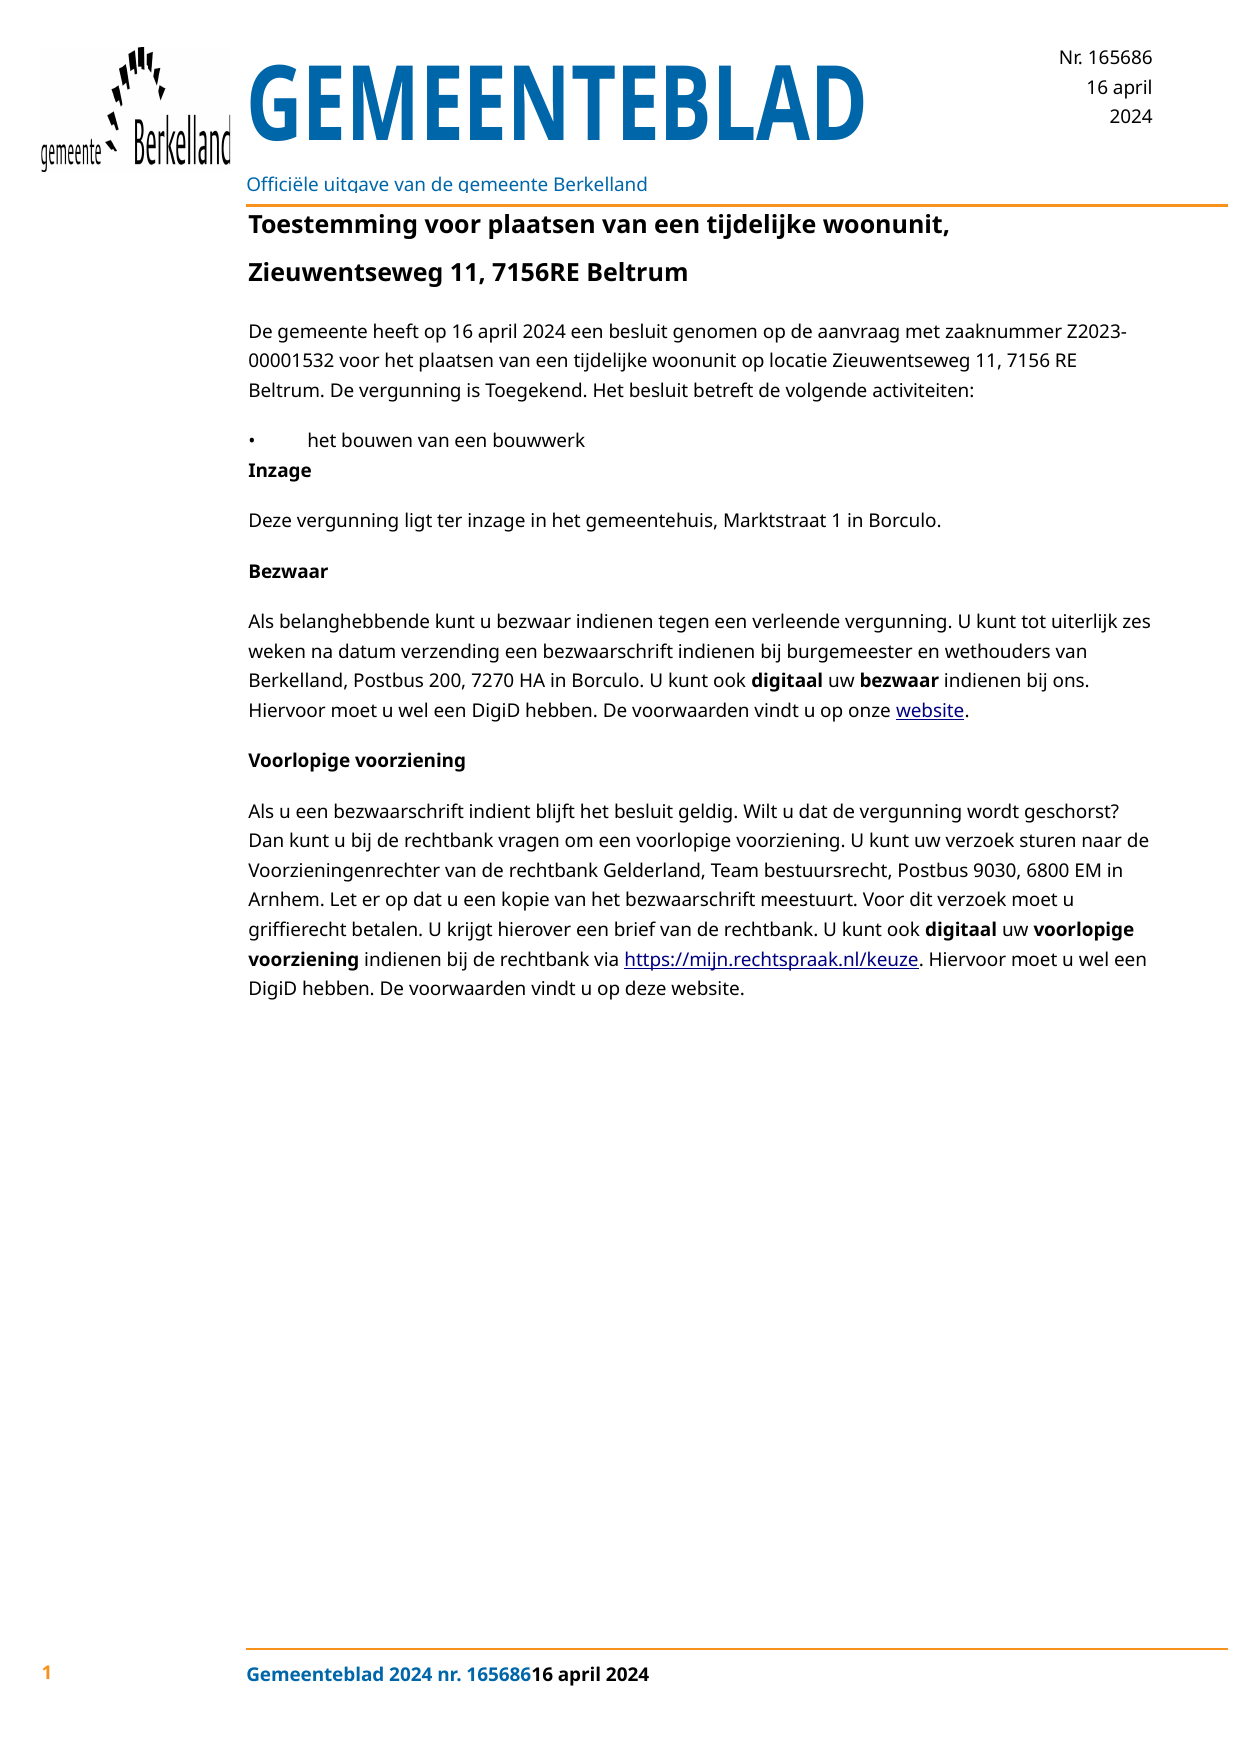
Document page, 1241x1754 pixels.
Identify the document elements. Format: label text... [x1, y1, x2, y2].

text Toestemming voor plaatsen van een tijdelijke woonunit, Zieuwentseweg 11, 7156RE Beltrum [248, 207, 1152, 288]
text Deze vergunning ligt ter inzage in het gemeentehuis, Marktstraat 1 in Borculo. [248, 507, 1152, 533]
list het bouwen van een bouwwerk [248, 427, 1152, 453]
text Voorlopige voorziening [248, 747, 1152, 773]
text Als u een bezwaarschrift indient blijft het besluit geldig. Wilt u dat de vergunning wordt geschorst? Dan kunt u bij de rechtbank vragen om een voorlopige voorziening. U kunt uw verzoek sturen naar de Voorzieningenrechter van de rechtbank Gelderland, Team bestuursrecht, Postbus 9030, 6800 EM in Arnhem. Let er op dat u een kopie van het bezwaarschrift meestuurt. Voor dit verzoek moet u griffierecht betalen. U krijgt hierover een brief van de rechtbank. U kunt ook digitaal uw voorlopige voorziening indienen bij de rechtbank via https://mijn.rechtspraak.nl/keuze. Hiervoor moet u wel een DigiD hebben. De voorwaarden vindt u op deze website. [248, 798, 1152, 1001]
text Inzage [248, 457, 1152, 483]
picture [41, 47, 231, 172]
text De gemeente heeft op 16 april 2024 een besluit genomen op de aanvraag met zaaknummer Z2023-00001532 voor het plaatsen van een tijdelijke woonunit op locatie Zieuwentseweg 11, 7156 RE Beltrum. De vergunning is Toegekend. Het besluit betreft de volgende activiteiten: [248, 318, 1152, 403]
text Als belanghebbende kunt u bezwaar indienen tegen een verleende vergunning. U kunt tot uiterlijk zes weken na datum verzending een bezwaarschrift indienen bij burgemeester en wethouders van Berkelland, Postbus 200, 7270 HA in Borculo. U kunt ook digitaal uw bezwaar indienen bij ons. Hiervoor moet u wel een DigiD hebben. De voorwaarden vindt u op onze website. [248, 608, 1152, 723]
text Bezwaar [248, 558, 1152, 584]
